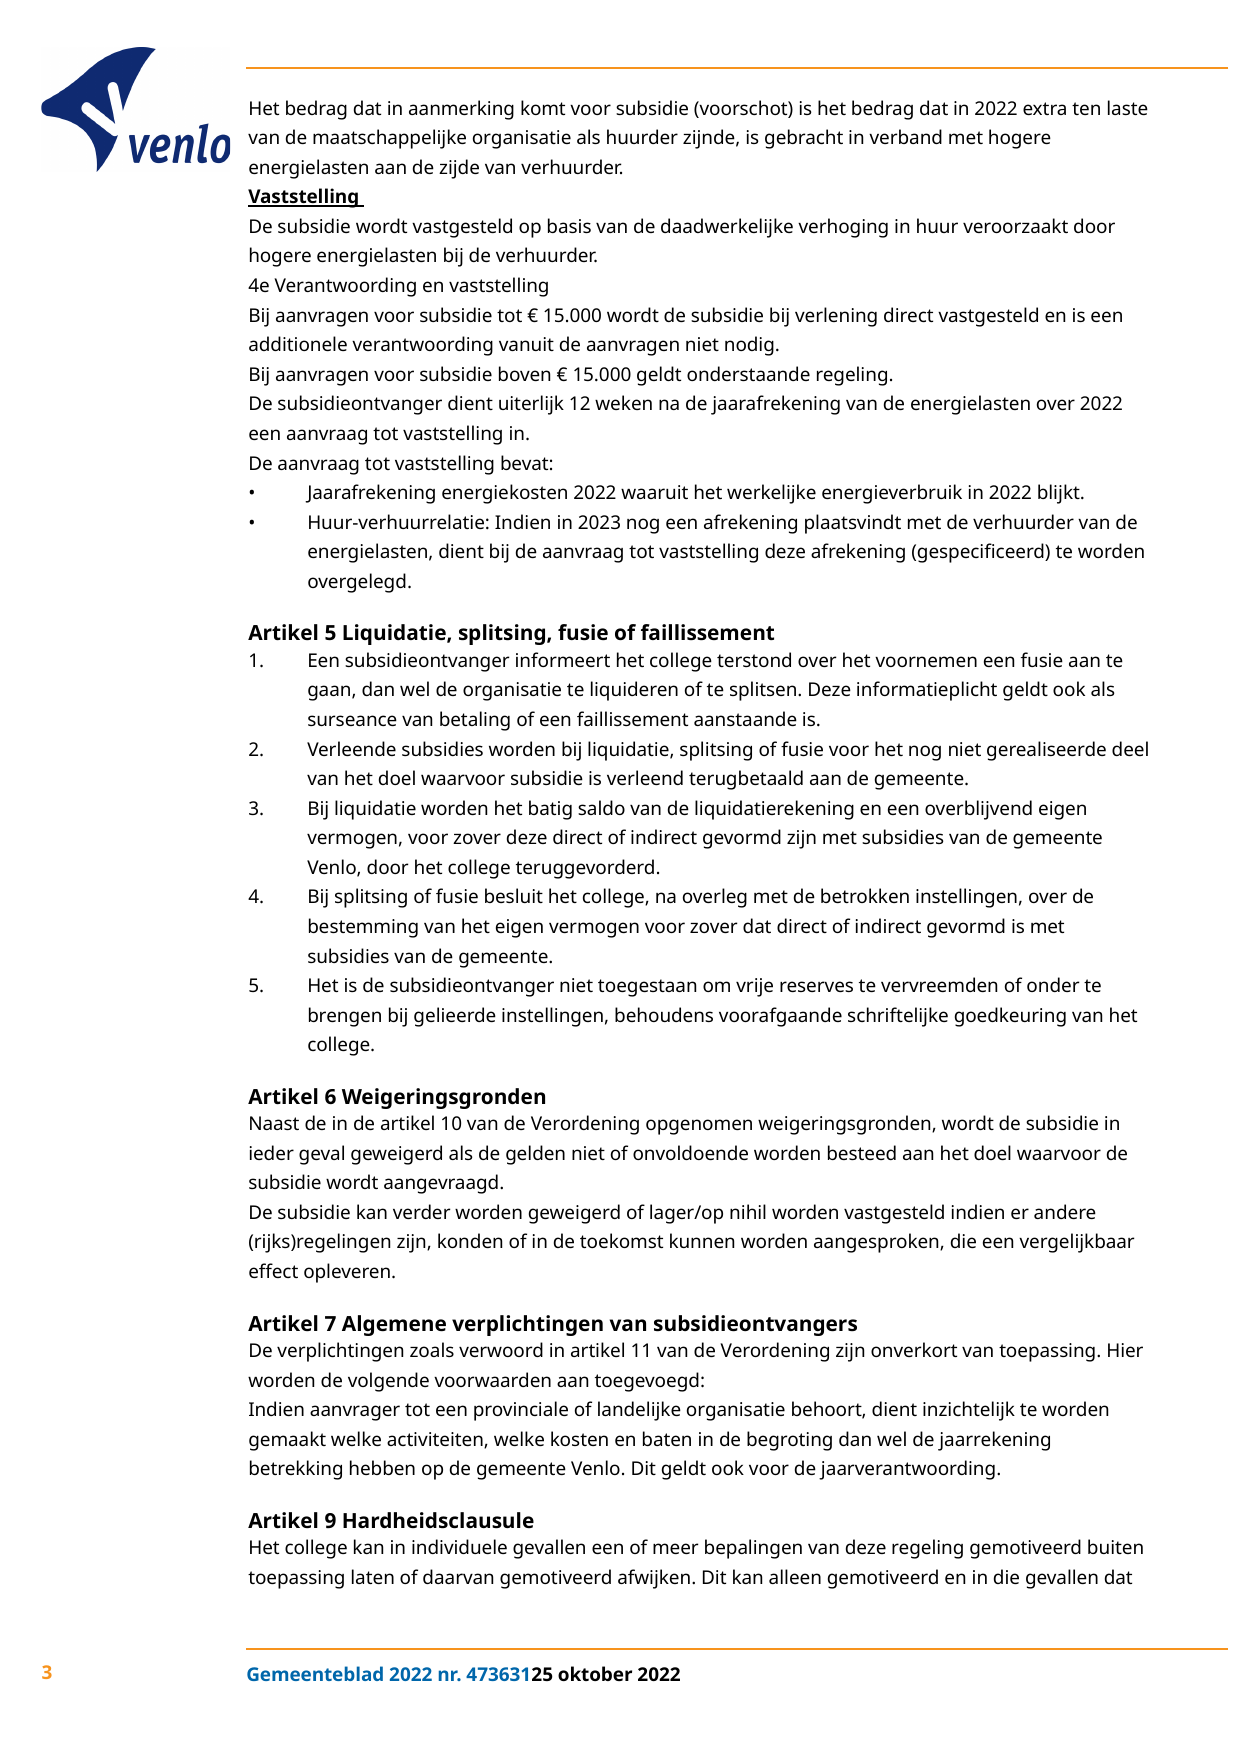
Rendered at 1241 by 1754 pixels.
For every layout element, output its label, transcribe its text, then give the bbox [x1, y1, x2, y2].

list Het is de subsidieontvanger niet toegestaan om vrije reserves te vervreemden of onder te brengen bij gelieerde instellingen, behoudens voorafgaande schriftelijke goedkeuring van het college. [248, 972, 1152, 1057]
text Artikel 5 Liquidatie, splitsing, fusie of faillissement [248, 618, 1152, 647]
list Een subsidieontvanger informeert het college terstond over het voornemen een fusie aan te gaan, dan wel de organisatie te liquideren of te splitsen. Deze informatieplicht geldt ook als surseance van betaling of een faillissement aanstaande is. [248, 647, 1152, 732]
text Indien aanvrager tot een provinciale of landelijke organisatie behoort, dient inzichtelijk te worden gemaakt welke activiteiten, welke kosten en baten in de begroting dan wel de jaarrekening betrekking hebben op de gemeente Venlo. Dit geldt ook voor de jaarverantwoording. [248, 1396, 1152, 1481]
text De verplichtingen zoals verwoord in artikel 11 van de Verordening zijn onverkort van toepassing. Hier worden de volgende voorwaarden aan toegevoegd: [248, 1337, 1152, 1392]
text Het bedrag dat in aanmerking komt voor subsidie (voorschot) is het bedrag dat in 2022 extra ten laste van de maatschappelijke organisatie als huurder zijnde, is gebracht in verband met hogere energielasten aan de zijde van verhuurder. [248, 95, 1152, 180]
text Naast de in de artikel 10 van de Verordening opgenomen weigeringsgronden, wordt de subsidie in ieder geval geweigerd als de gelden niet of onvoldoende worden besteed aan het doel waarvoor de subsidie wordt aangevraagd. [248, 1110, 1152, 1195]
text De subsidieontvanger dient uiterlijk 12 weken na de jaarafrekening van de energielasten over 2022 een aanvraag tot vaststelling in. [248, 391, 1152, 446]
text Het college kan in individuele gevallen een of meer bepalingen van deze regeling gemotiveerd buiten toepassing laten of daarvan gemotiveerd afwijken. Dit kan alleen gemotiveerd en in die gevallen dat [248, 1534, 1152, 1590]
text Vaststelling [248, 183, 1152, 209]
text 4e Verantwoording en vaststelling [248, 272, 1152, 298]
list Huur-verhuurrelatie: Indien in 2023 nog een afrekening plaatsvindt met de verhuurder van de energielasten, dient bij de aanvraag tot vaststelling deze afrekening (gespecificeerd) te worden overgelegd. [248, 509, 1152, 594]
text Bij aanvragen voor subsidie tot € 15.000 wordt de subsidie bij verlening direct vastgesteld en is een additionele verantwoording vanuit de aanvragen niet nodig. [248, 302, 1152, 357]
picture [41, 47, 231, 172]
text Artikel 6 Weigeringsgronden [248, 1082, 1152, 1110]
list Bij liquidatie worden het batig saldo van de liquidatierekening en een overblijvend eigen vermogen, voor zover deze direct of indirect gevormd zijn met subsidies van de gemeente Venlo, door het college teruggevorderd. [248, 795, 1152, 880]
text Artikel 9 Hardheidsclausule [248, 1506, 1152, 1534]
text De subsidie wordt vastgesteld op basis van de daadwerkelijke verhoging in huur veroorzaakt door hogere energielasten bij de verhuurder. [248, 213, 1152, 268]
list Bij splitsing of fusie besluit het college, na overleg met de betrokken instellingen, over de bestemming van het eigen vermogen voor zover dat direct of indirect gevormd is met subsidies van de gemeente. [248, 884, 1152, 968]
text Bij aanvragen voor subsidie boven € 15.000 geldt onderstaande regeling. [248, 361, 1152, 387]
list Jaarafrekening energiekosten 2022 waaruit het werkelijke energieverbruik in 2022 blijkt. [248, 479, 1152, 505]
text Artikel 7 Algemene verplichtingen van subsidieontvangers [248, 1309, 1152, 1337]
text De subsidie kan verder worden geweigerd of lager/op nihil worden vastgesteld indien er andere (rijks)regelingen zijn, konden of in de toekomst kunnen worden aangesproken, die een vergelijkbaar effect opleveren. [248, 1199, 1152, 1284]
list Verleende subsidies worden bij liquidatie, splitsing of fusie voor het nog niet gerealiseerde deel van het doel waarvoor subsidie is verleend terugbetaald aan de gemeente. [248, 736, 1152, 791]
text De aanvraag tot vaststelling bevat: [248, 450, 1152, 476]
